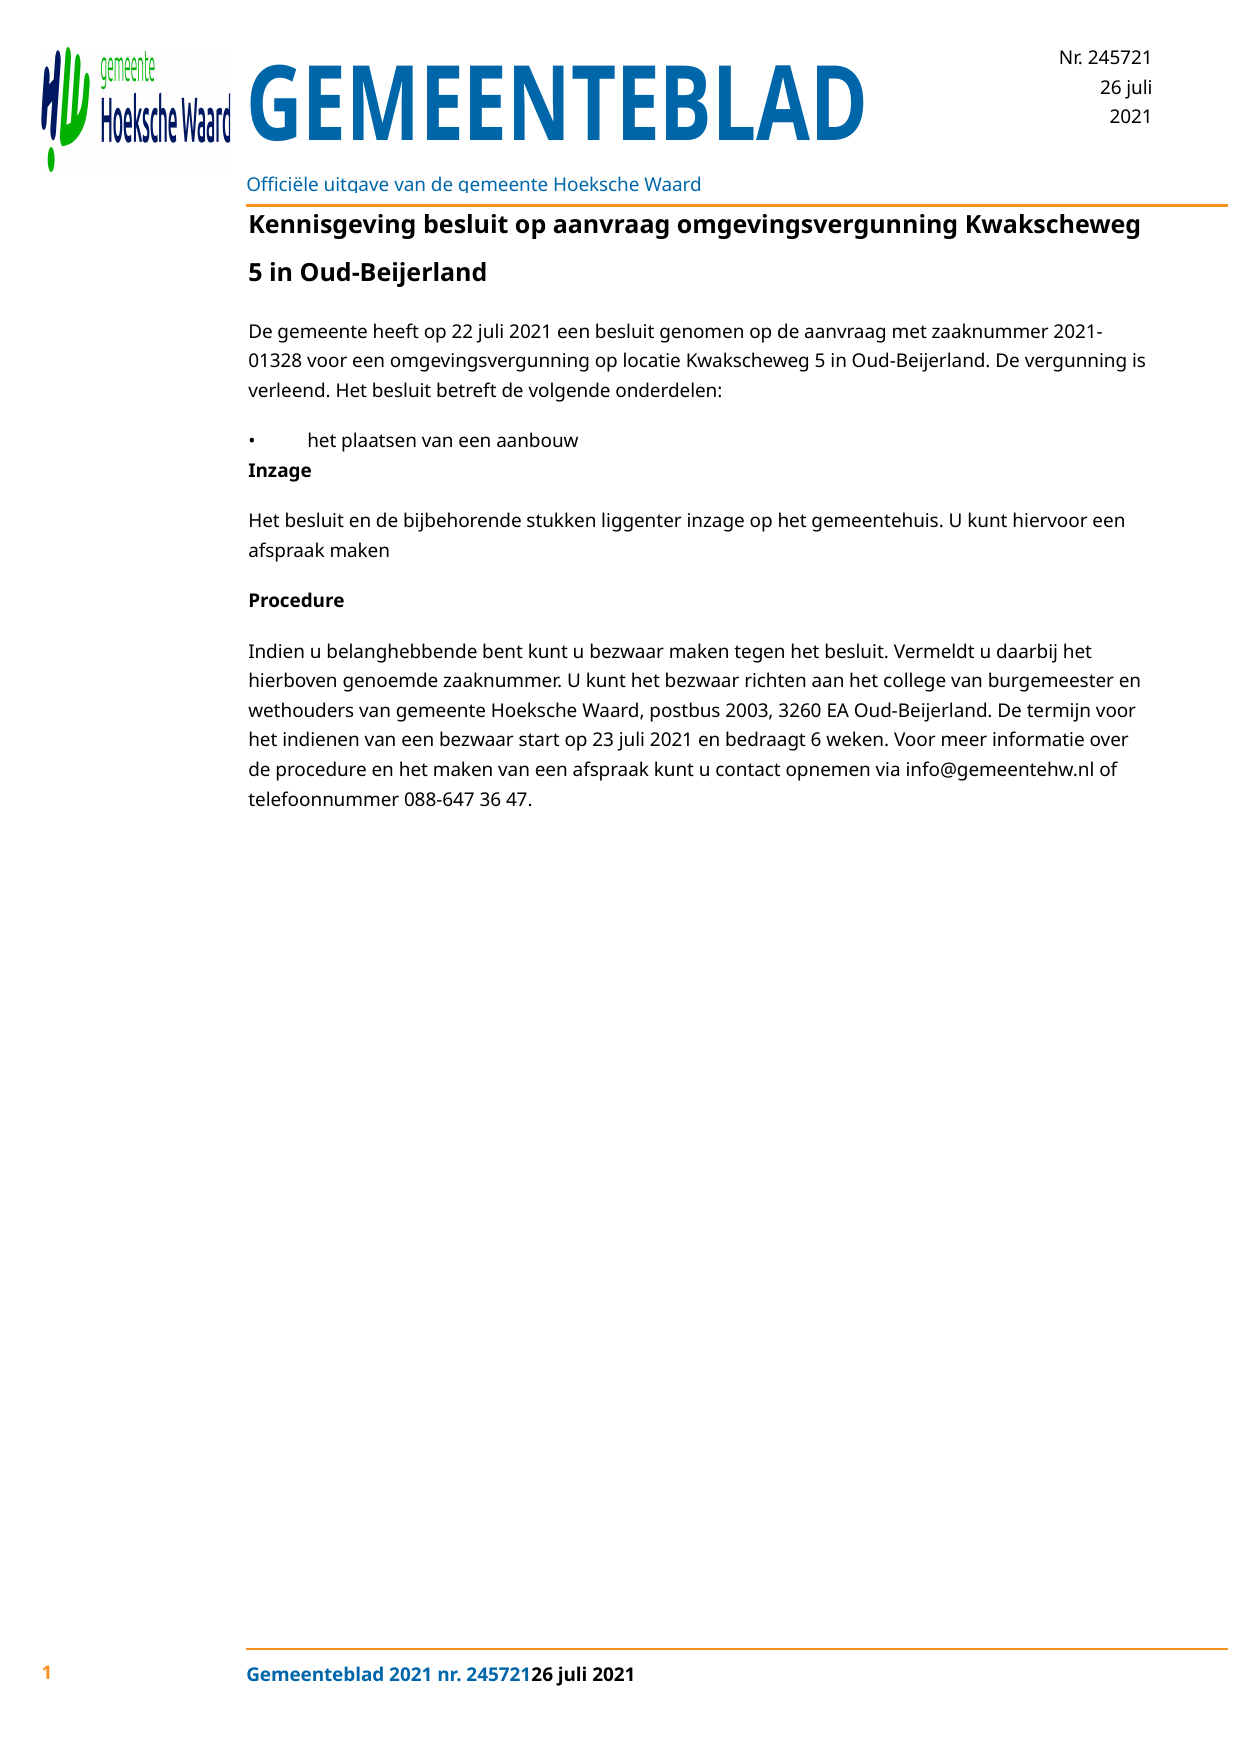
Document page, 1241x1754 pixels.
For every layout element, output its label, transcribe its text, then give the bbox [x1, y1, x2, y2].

text Inzage [248, 457, 1152, 483]
picture [41, 47, 231, 172]
text Het besluit en de bijbehorende stukken liggenter inzage op het gemeentehuis. U kunt hiervoor een afspraak maken [248, 507, 1152, 563]
list het plaatsen van een aanbouw [248, 427, 1152, 453]
text Procedure [248, 587, 1152, 613]
text De gemeente heeft op 22 juli 2021 een besluit genomen op de aanvraag met zaaknummer 2021-01328 voor een omgevingsvergunning op locatie Kwakscheweg 5 in Oud-Beijerland. De vergunning is verleend. Het besluit betreft de volgende onderdelen: [248, 318, 1152, 403]
text Kennisgeving besluit op aanvraag omgevingsvergunning Kwakscheweg 5 in Oud-Beijerland [248, 207, 1152, 288]
text Indien u belanghebbende bent kunt u bezwaar maken tegen het besluit. Vermeldt u daarbij het hierboven genoemde zaaknummer. U kunt het bezwaar richten aan het college van burgemeester en wethouders van gemeente Hoeksche Waard, postbus 2003, 3260 EA Oud-Beijerland. De termijn voor het indienen van een bezwaar start op 23 juli 2021 en bedraagt 6 weken. Voor meer informatie over de procedure en het maken van een afspraak kunt u contact opnemen via info@gemeentehw.nl of telefoonnummer 088-647 36 47. [248, 638, 1152, 812]
